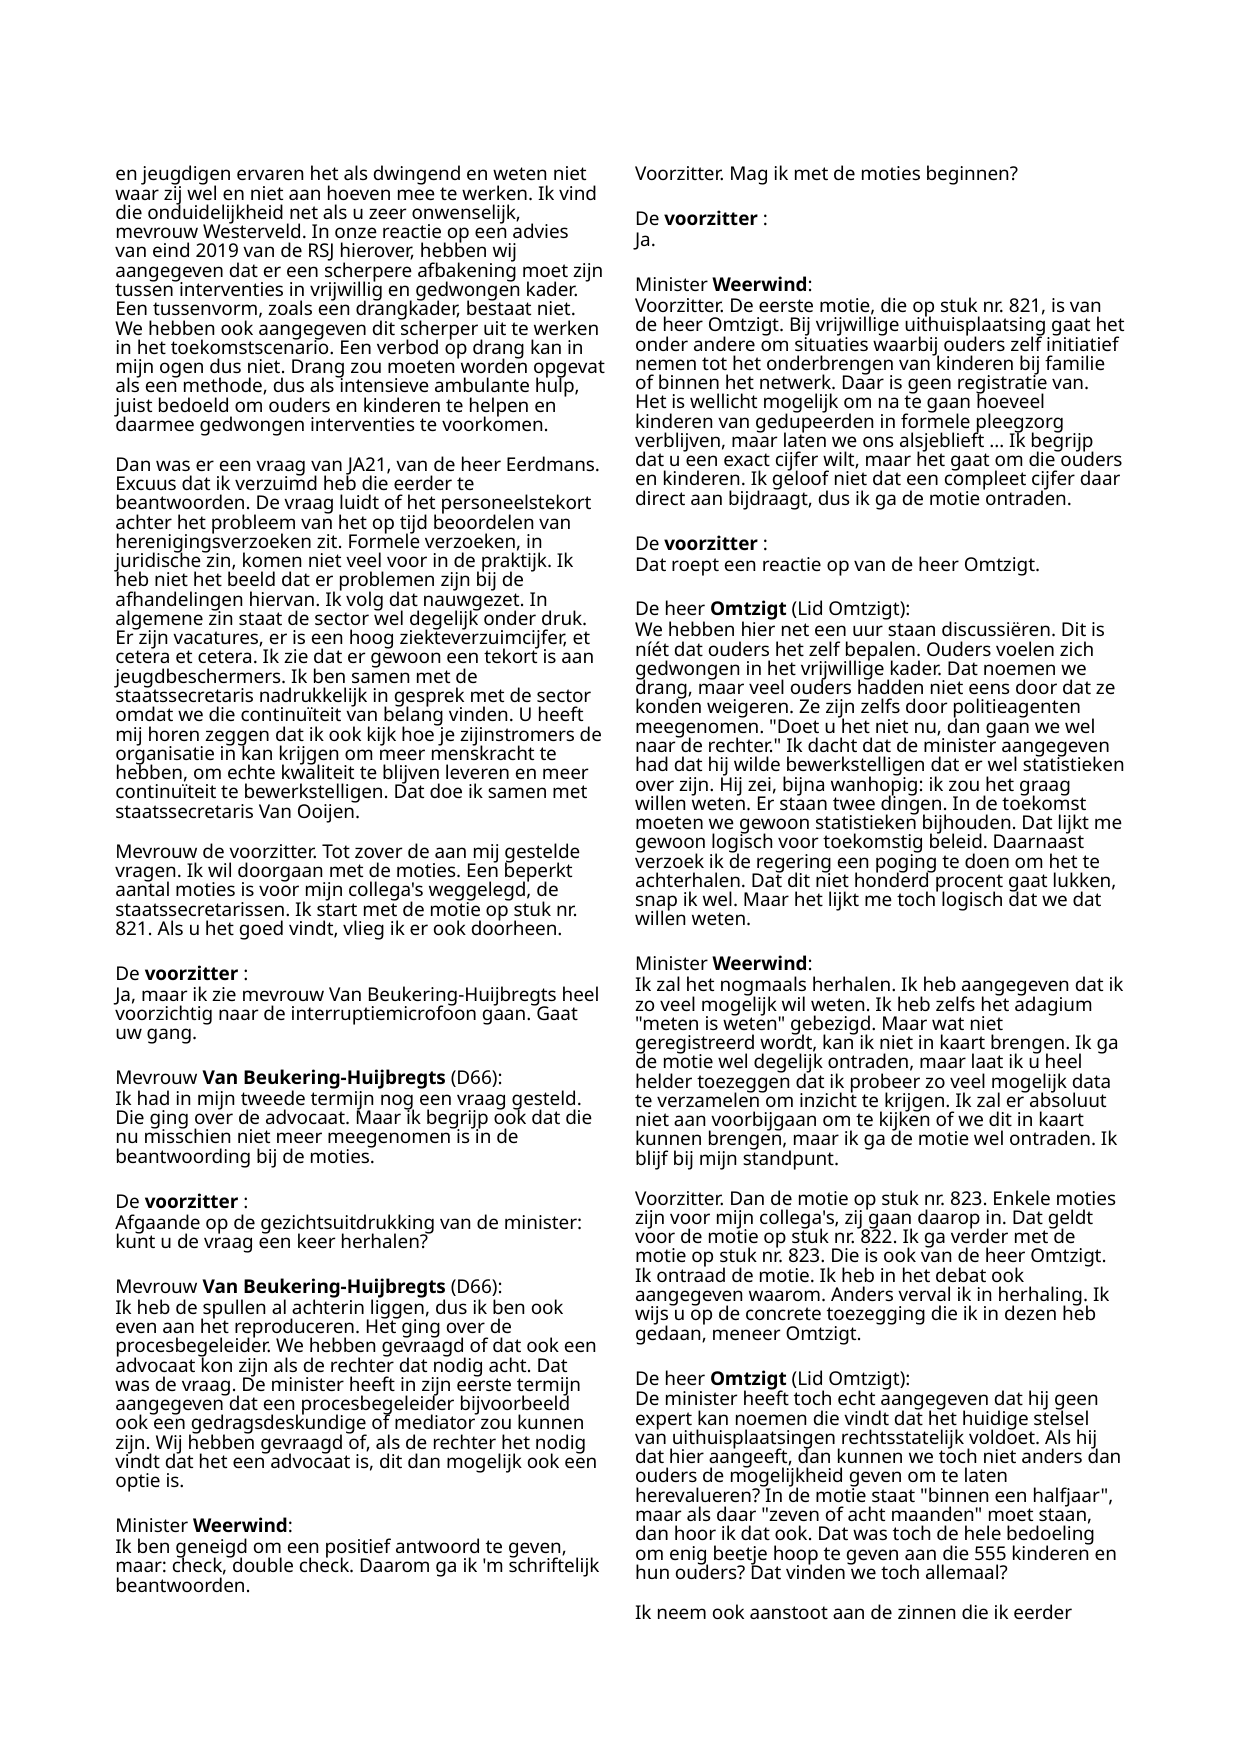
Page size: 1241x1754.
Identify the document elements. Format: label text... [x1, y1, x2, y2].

text Voorzitter. Dan de motie op stuk nr. 823. Enkele moties zijn voor mijn collega's, zij gaan daarop in. Dat geldt voor de motie op stuk nr. 822. Ik ga verder met de motie op stuk nr. 823. Die is ook van de heer Omtzigt. Ik ontraad de motie. Ik heb in het debat ook aangegeven waarom. Anders verval ik in herhaling. Ik wijs u op de concrete toezegging die ik in dezen heb gedaan, meneer Omtzigt. [635, 1190, 1125, 1344]
text Ik neem ook aanstoot aan de zinnen die ik eerder [635, 1604, 1125, 1623]
text Ik had in mijn tweede termijn nog een vraag gesteld. Die ging over de advocaat. Maar ik begrijp ook dat die nu misschien niet meer meegenomen is in de beantwoording bij de moties. [115, 1090, 605, 1167]
text Dat roept een reactie op van de heer Omtzigt. [635, 556, 1125, 575]
text We hebben hier net een uur staan discussiëren. Dit is níét dat ouders het zelf bepalen. Ouders voelen zich gedwongen in het vrijwillige kader. Dat noemen we drang, maar veel ouders hadden niet eens door dat ze konden weigeren. Ze zijn zelfs door politieagenten meegenomen. "Doet u het niet nu, dan gaan we wel naar de rechter." Ik dacht dat de minister aangegeven had dat hij wilde bewerkstelligen dat er wel statistieken over zijn. Hij zei, bijna wanhopig: ik zou het graag willen weten. Er staan twee dingen. In de toekomst moeten we gewoon statistieken bijhouden. Dat lijkt me gewoon logisch voor toekomstig beleid. Daarnaast verzoek ik de regering een poging te doen om het te achterhalen. Dat dit niet honderd procent gaat lukken, snap ik wel. Maar het lijkt me toch logisch dat we dat willen weten. [635, 621, 1125, 930]
text De voorzitter : [635, 205, 1125, 231]
text Ja. [635, 231, 1125, 250]
text Mevrouw Van Beukering-Huijbregts (D66): [115, 1064, 605, 1090]
text Ik ben geneigd om een positief antwoord te geven, maar: check, double check. Daarom ga ik 'm schriftelijk beantwoorden. [115, 1538, 605, 1596]
text Mevrouw de voorzitter. Tot zover de aan mij gestelde vragen. Ik wil doorgaan met de moties. Een beperkt aantal moties is voor mijn collega's weggelegd, de staatssecretarissen. Ik start met de motie op stuk nr. 821. Als u het goed vindt, vlieg ik er ook doorheen. [115, 843, 605, 939]
text Afgaande op de gezichtsuitdrukking van de minister: kunt u de vraag een keer herhalen? [115, 1214, 605, 1252]
text Minister Weerwind: [635, 271, 1125, 297]
text Minister Weerwind: [635, 951, 1125, 976]
text Minister Weerwind: [115, 1512, 605, 1538]
text Dan was er een vraag van JA21, van de heer Eerdmans. Excuus dat ik verzuimd heb die eerder te beantwoorden. De vraag luidt of het personeelstekort achter het probleem van het op tijd beoordelen van herenigingsverzoeken zit. Formele verzoeken, in juridische zin, komen niet veel voor in de praktijk. Ik heb niet het beeld dat er problemen zijn bij de afhandelingen hiervan. Ik volg dat nauwgezet. In algemene zin staat de sector wel degelijk onder druk. Er zijn vacatures, er is een hoog ziekteverzuimcijfer, et cetera et cetera. Ik zie dat er gewoon een tekort is aan jeugdbeschermers. Ik ben samen met de staatssecretaris nadrukkelijk in gesprek met de sector omdat we die continuïteit van belang vinden. U heeft mij horen zeggen dat ik ook kijk hoe je zijinstromers de organisatie in kan krijgen om meer menskracht te hebben, om echte kwaliteit te blijven leveren en meer continuïteit te bewerkstelligen. Dat doe ik samen met staatssecretaris Van Ooijen. [115, 456, 605, 822]
text De voorzitter : [635, 530, 1125, 556]
text Mevrouw Van Beukering-Huijbregts (D66): [115, 1273, 605, 1299]
text De heer Omtzigt (Lid Omtzigt): [635, 1365, 1125, 1390]
text De voorzitter : [115, 960, 605, 986]
text Ik zal het nogmaals herhalen. Ik heb aangegeven dat ik zo veel mogelijk wil weten. Ik heb zelfs het adagium "meten is weten" gebezigd. Maar wat niet geregistreerd wordt, kan ik niet in kaart brengen. Ik ga de motie wel degelijk ontraden, maar laat ik u heel helder toezeggen dat ik probeer zo veel mogelijk data te verzamelen om inzicht te krijgen. Ik zal er absoluut niet aan voorbijgaan om te kijken of we dit in kaart kunnen brengen, maar ik ga de motie wel ontraden. Ik blijf bij mijn standpunt. [635, 976, 1125, 1169]
text De heer Omtzigt (Lid Omtzigt): [635, 596, 1125, 621]
text Voorzitter. De eerste motie, die op stuk nr. 821, is van de heer Omtzigt. Bij vrijwillige uithuisplaatsing gaat het onder andere om situaties waarbij ouders zelf initiatief nemen tot het onderbrengen van kinderen bij familie of binnen het netwerk. Daar is geen registratie van. Het is wellicht mogelijk om na te gaan hoeveel kinderen van gedupeerden in formele pleegzorg verblijven, maar laten we ons alsjeblieft … Ik begrijp dat u een exact cijfer wilt, maar het gaat om die ouders en kinderen. Ik geloof niet dat een compleet cijfer daar direct aan bijdraagt, dus ik ga de motie ontraden. [635, 297, 1125, 509]
text Ja, maar ik zie mevrouw Van Beukering-Huijbregts heel voorzichtig naar de interruptiemicrofoon gaan. Gaat uw gang. [115, 986, 605, 1043]
text De minister heeft toch echt aangegeven dat hij geen expert kan noemen die vindt dat het huidige stelsel van uithuisplaatsingen rechtsstatelijk voldoet. Als hij dat hier aangeeft, dan kunnen we toch niet anders dan ouders de mogelijkheid geven om te laten herevalueren? In de motie staat "binnen een halfjaar", maar als daar "zeven of acht maanden" moet staan, dan hoor ik dat ook. Dat was toch de hele bedoeling om enig beetje hoop te geven aan die 555 kinderen en hun ouders? Dat vinden we toch allemaal? [635, 1390, 1125, 1583]
text Voorzitter. Mag ik met de moties beginnen? [635, 165, 1125, 184]
text en jeugdigen ervaren het als dwingend en weten niet waar zij wel en niet aan hoeven mee te werken. Ik vind die onduidelijkheid net als u zeer onwenselijk, mevrouw Westerveld. In onze reactie op een advies van eind 2019 van de RSJ hierover, hebben wij aangegeven dat er een scherpere afbakening moet zijn tussen interventies in vrijwillig en gedwongen kader. Een tussenvorm, zoals een drangkader, bestaat niet. We hebben ook aangegeven dit scherper uit te werken in het toekomstscenario. Een verbod op drang kan in mijn ogen dus niet. Drang zou moeten worden opgevat als een methode, dus als intensieve ambulante hulp, juist bedoeld om ouders en kinderen te helpen en daarmee gedwongen interventies te voorkomen. [115, 165, 605, 435]
text De voorzitter : [115, 1188, 605, 1214]
text Ik heb de spullen al achterin liggen, dus ik ben ook even aan het reproduceren. Het ging over de procesbegeleider. We hebben gevraagd of dat ook een advocaat kon zijn als de rechter dat nodig acht. Dat was de vraag. De minister heeft in zijn eerste termijn aangegeven dat een procesbegeleider bijvoorbeeld ook een gedragsdeskundige of mediator zou kunnen zijn. Wij hebben gevraagd of, als de rechter het nodig vindt dat het een advocaat is, dit dan mogelijk ook een optie is. [115, 1299, 605, 1491]
